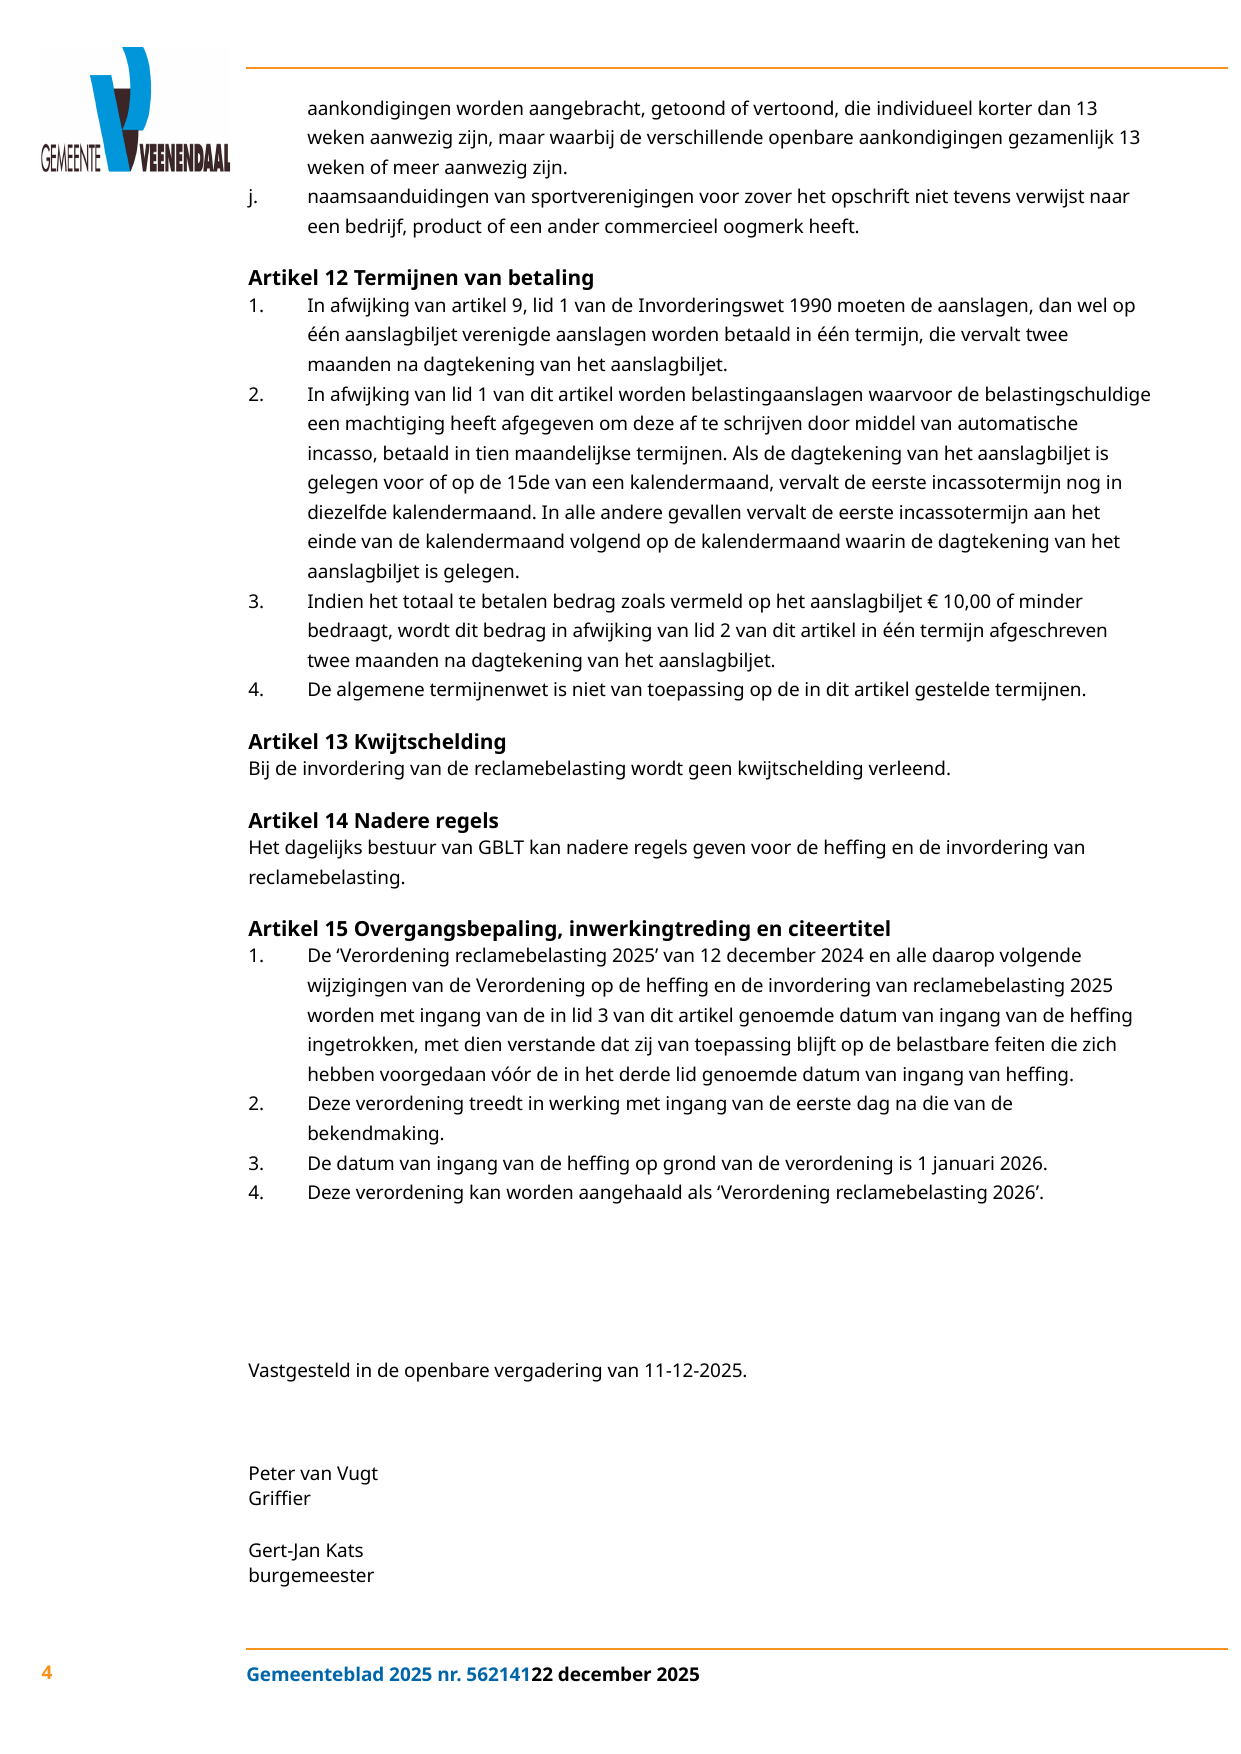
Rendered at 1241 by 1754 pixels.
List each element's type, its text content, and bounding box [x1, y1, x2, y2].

picture [123, 47, 231, 172]
text Gert-Jan Kats [248, 1537, 1152, 1563]
list In afwijking van artikel 9, lid 1 van de Invorderingswet 1990 moeten de aanslagen, dan wel op één aanslagbiljet verenigde aanslagen worden betaald in één termijn, die vervalt twee maanden na dagtekening van het aanslagbiljet. [248, 292, 1152, 377]
text Artikel 15 Overgangsbepaling, inwerkingtreding en citeertitel [248, 914, 1152, 943]
list naamsaanduidingen van sportverenigingen voor zover het opschrift niet tevens verwijst naar een bedrijf, product of een ander commercieel oogmerk heeft. [248, 183, 1152, 239]
list De ‘Verordening reclamebelasting 2025’ van 12 december 2024 en alle daarop volgende wijzigingen van de Verordening op de heffing en de invordering van reclamebelasting 2025 worden met ingang van de in lid 3 van dit artikel genoemde datum van ingang van de heffing ingetrokken, met dien verstande dat zij van toepassing blijft op de belastbare feiten die zich hebben voorgedaan vóór de in het derde lid genoemde datum van ingang van heffing. [248, 943, 1152, 1087]
list Indien het totaal te betalen bedrag zoals vermeld op het aanslagbiljet € 10,00 of minder bedraagt, wordt dit bedrag in afwijking van lid 2 van dit artikel in één termijn afgeschreven twee maanden na dagtekening van het aanslagbiljet. [248, 588, 1152, 673]
text Artikel 14 Nadere regels [248, 806, 1152, 834]
list aankondigingen worden aangebracht, getoond of vertoond, die individueel korter dan 13 weken aanwezig zijn, maar waarbij de verschillende openbare aankondigingen gezamenlijk 13 weken of meer aanwezig zijn. [248, 95, 1152, 180]
text Bij de invordering van de reclamebelasting wordt geen kwijtschelding verleend. [248, 755, 1152, 781]
list De datum van ingang van de heffing op grond van de verordening is 1 januari 2026. [248, 1150, 1152, 1176]
text Artikel 13 Kwijtschelding [248, 727, 1152, 755]
text Artikel 12 Termijnen van betaling [248, 263, 1152, 292]
list De algemene termijnenwet is niet van toepassing op de in dit artikel gestelde termijnen. [248, 677, 1152, 702]
text Het dagelijks bestuur van GBLT kan nadere regels geven voor de heffing en de invordering van reclamebelasting. [248, 834, 1152, 889]
list Deze verordening treedt in werking met ingang van de eerste dag na die van de bekendmaking. [248, 1091, 1152, 1146]
text Peter van Vugt [248, 1460, 1152, 1486]
text Vastgesteld in de openbare vergadering van 11-12-2025. [248, 1357, 1152, 1383]
picture [41, 47, 130, 172]
text burgemeester [248, 1563, 1152, 1588]
list In afwijking van lid 1 van dit artikel worden belastingaanslagen waarvoor de belastingschuldige een machtiging heeft afgegeven om deze af te schrijven door middel van automatische incasso, betaald in tien maandelijkse termijnen. Als de dagtekening van het aanslagbiljet is gelegen voor of op de 15de van een kalendermaand, vervalt de eerste incassotermijn nog in diezelfde kalendermaand. In alle andere gevallen vervalt de eerste incassotermijn aan het einde van de kalendermaand volgend op de kalendermaand waarin de dagtekening van het aanslagbiljet is gelegen. [248, 381, 1152, 584]
text Griffier [248, 1486, 1152, 1511]
list Deze verordening kan worden aangehaald als ‘Verordening reclamebelasting 2026’. [248, 1179, 1152, 1205]
